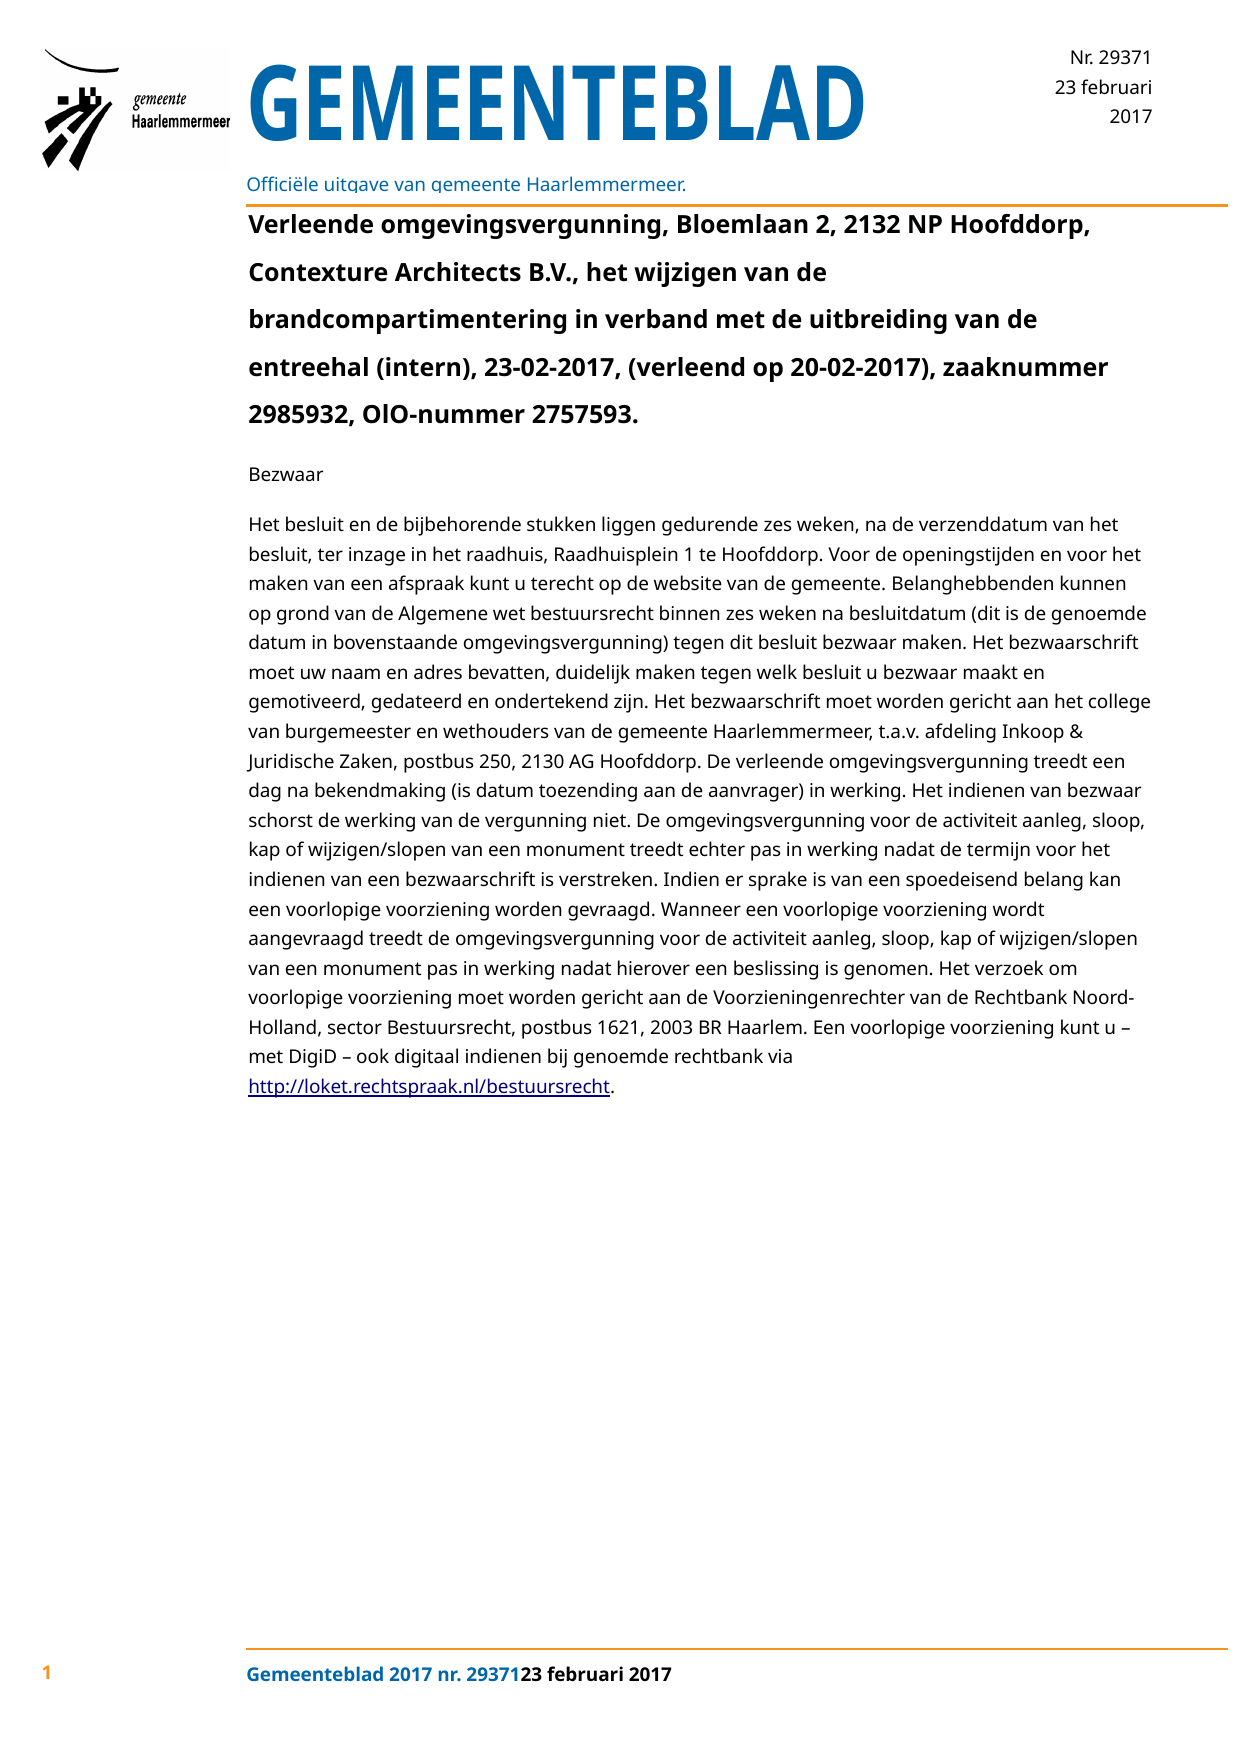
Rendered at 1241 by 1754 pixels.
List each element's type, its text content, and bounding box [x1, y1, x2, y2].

text Het besluit en de bijbehorende stukken liggen gedurende zes weken, na de verzenddatum van het besluit, ter inzage in het raadhuis, Raadhuisplein 1 te Hoofddorp. Voor de openingstijden en voor het maken van een afspraak kunt u terecht op de website van de gemeente. Belanghebbenden kunnen op grond van de Algemene wet bestuursrecht binnen zes weken na besluitdatum (dit is de genoemde datum in bovenstaande omgevingsvergunning) tegen dit besluit bezwaar maken. Het bezwaarschrift moet uw naam en adres bevatten, duidelijk maken tegen welk besluit u bezwaar maakt en gemotiveerd, gedateerd en ondertekend zijn. Het bezwaarschrift moet worden gericht aan het college van burgemeester en wethouders van de gemeente Haarlemmermeer, t.a.v. afdeling Inkoop & Juridische Zaken, postbus 250, 2130 AG Hoofddorp. De verleende omgevingsvergunning treedt een dag na bekendmaking (is datum toezending aan de aanvrager) in werking. Het indienen van bezwaar schorst de werking van de vergunning niet. De omgevingsvergunning voor de activiteit aanleg, sloop, kap of wijzigen/slopen van een monument treedt echter pas in werking nadat de termijn voor het indienen van een bezwaarschrift is verstreken. Indien er sprake is van een spoedeisend belang kan een voorlopige voorziening worden gevraagd. Wanneer een voorlopige voorziening wordt aangevraagd treedt de omgevingsvergunning voor de activiteit aanleg, sloop, kap of wijzigen/slopen van een monument pas in werking nadat hierover een beslissing is genomen. Het verzoek om voorlopige voorziening moet worden gericht aan de Voorzieningenrechter van de Rechtbank Noord-Holland, sector Bestuursrecht, postbus 1621, 2003 BR Haarlem. Een voorlopige voorziening kunt u – met DigiD – ook digitaal indienen bij genoemde rechtbank via http://loket.rechtspraak.nl/bestuursrecht. [248, 511, 1152, 1099]
picture [41, 47, 231, 172]
text Verleende omgevingsvergunning, Bloemlaan 2, 2132 NP Hoofddorp, Contexture Architects B.V., het wijzigen van de brandcompartimentering in verband met de uitbreiding van de entreehal (intern), 23-02-2017, (verleend op 20-02-2017), zaaknummer 2985932, OlO-nummer 2757593. [248, 207, 1152, 431]
text Bezwaar [248, 461, 1152, 486]
